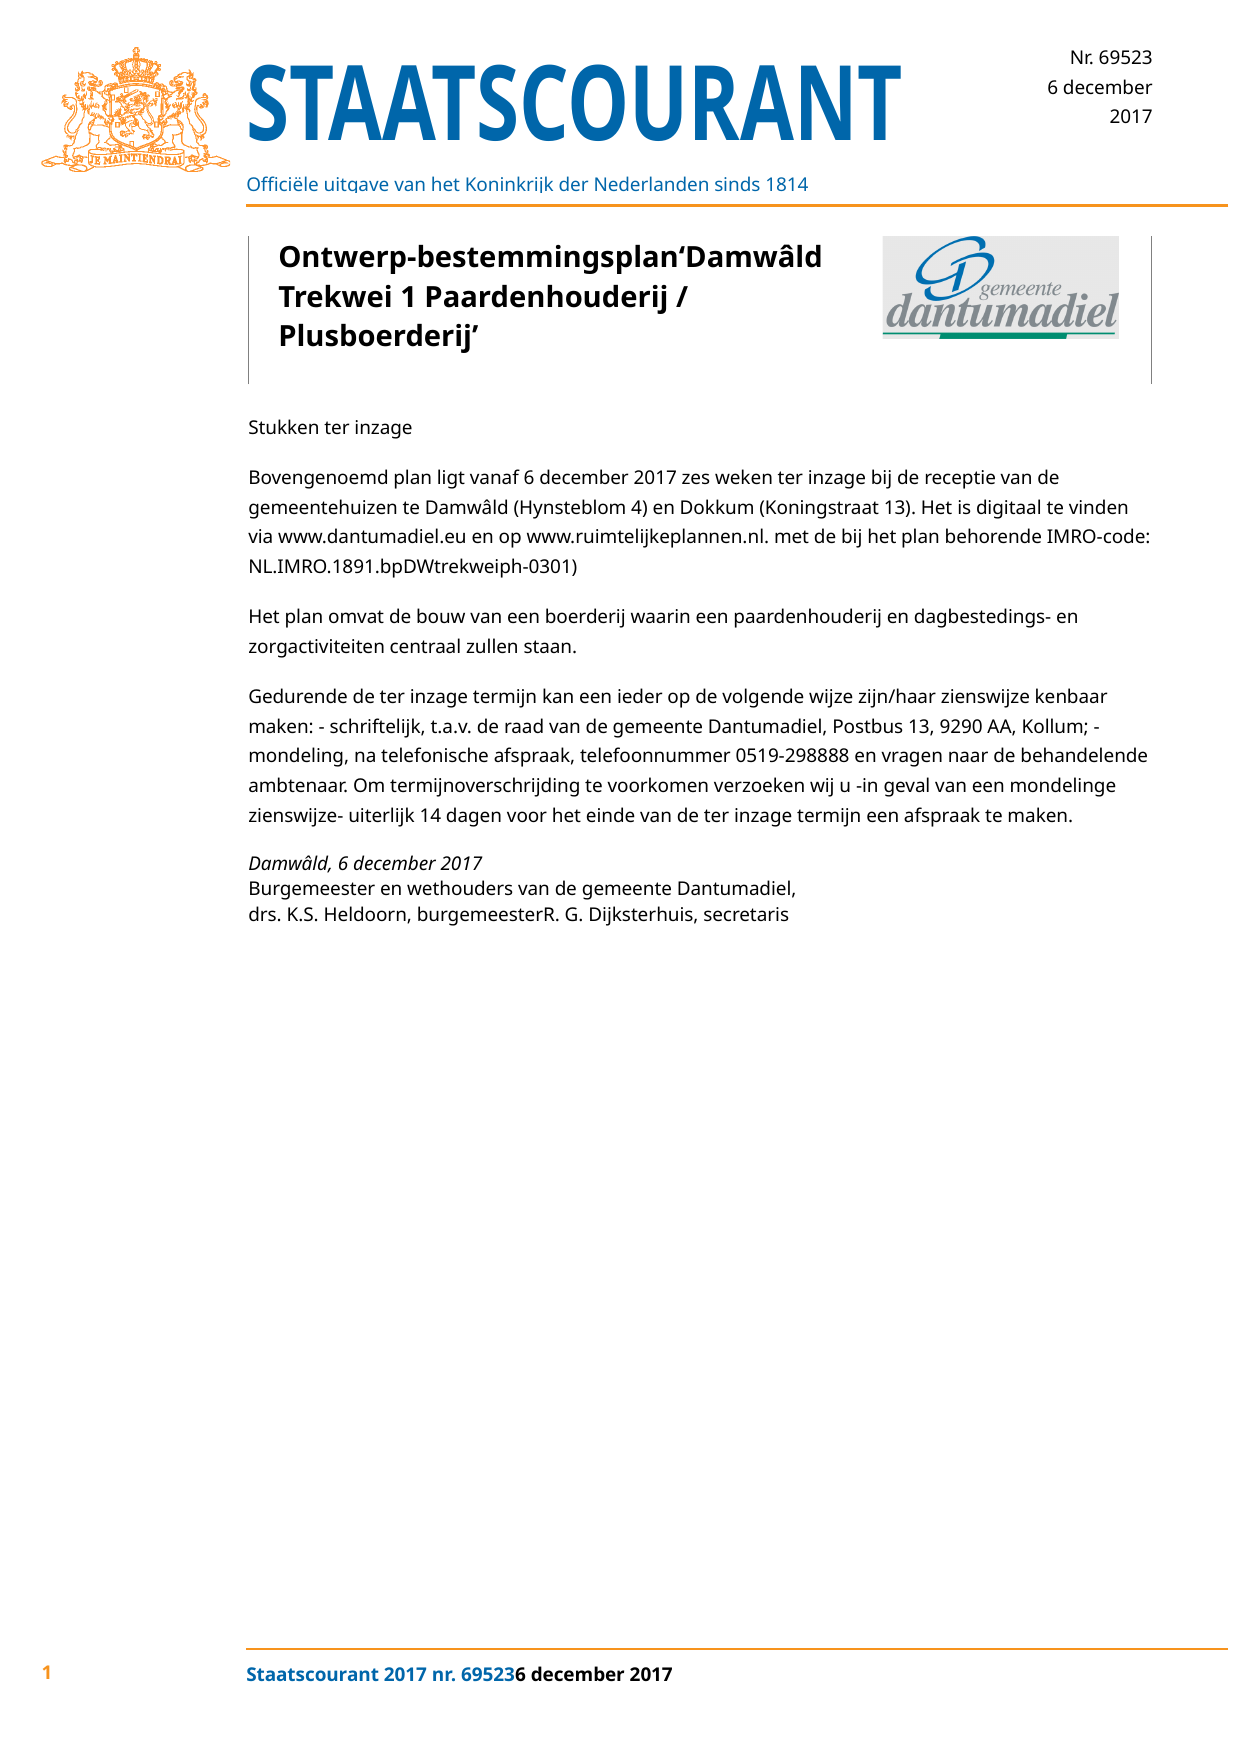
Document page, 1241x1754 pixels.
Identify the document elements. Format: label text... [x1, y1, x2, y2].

text Damwâld, 6 december 2017 [248, 850, 1152, 875]
text Burgemeester en wethouders van de gemeente Dantumadiel, [248, 875, 1152, 901]
text drs. K.S. Heldoorn, burgemeesterR. G. Dijksterhuis, secretaris [248, 901, 1152, 927]
text Bovengenoemd plan ligt vanaf 6 december 2017 zes weken ter inzage bij de receptie van de gemeentehuizen te Damwâld (Hynsteblom 4) en Dokkum (Koningstraat 13). Het is digitaal te vinden via www.dantumadiel.eu en op www.ruimtelijkeplannen.nl. met de bij het plan behorende IMRO-code: NL.IMRO.1891.bpDWtrekweiph-0301) [248, 464, 1152, 579]
text Gedurende de ter inzage termijn kan een ieder op de volgende wijze zijn/haar zienswijze kenbaar maken: - schriftelijk, t.a.v. de raad van de gemeente Dantumadiel, Postbus 13, 9290 AA, Kollum; - mondeling, na telefonische afspraak, telefoonnummer 0519-298888 en vragen naar de behandelende ambtenaar. Om termijnoverschrijding te voorkomen verzoeken wij u -in geval van een mondelinge zienswijze- uiterlijk 14 dagen voor het einde van de ter inzage termijn een afspraak te maken. [248, 683, 1152, 828]
picture [882, 236, 1119, 339]
text Stukken ter inzage [248, 414, 1152, 440]
table_header [850, 236, 882, 338]
table_header [1119, 236, 1151, 338]
table_header [850, 339, 1151, 384]
picture [41, 47, 231, 172]
table_header Ontwerp-bestemmingsplan‘Damwâld Trekwei 1 Paardenhouderij / Plusboerderij’ [249, 236, 850, 384]
text Het plan omvat de bouw van een boerderij waarin een paardenhouderij en dagbestedings- en zorgactiviteiten centraal zullen staan. [248, 603, 1152, 659]
